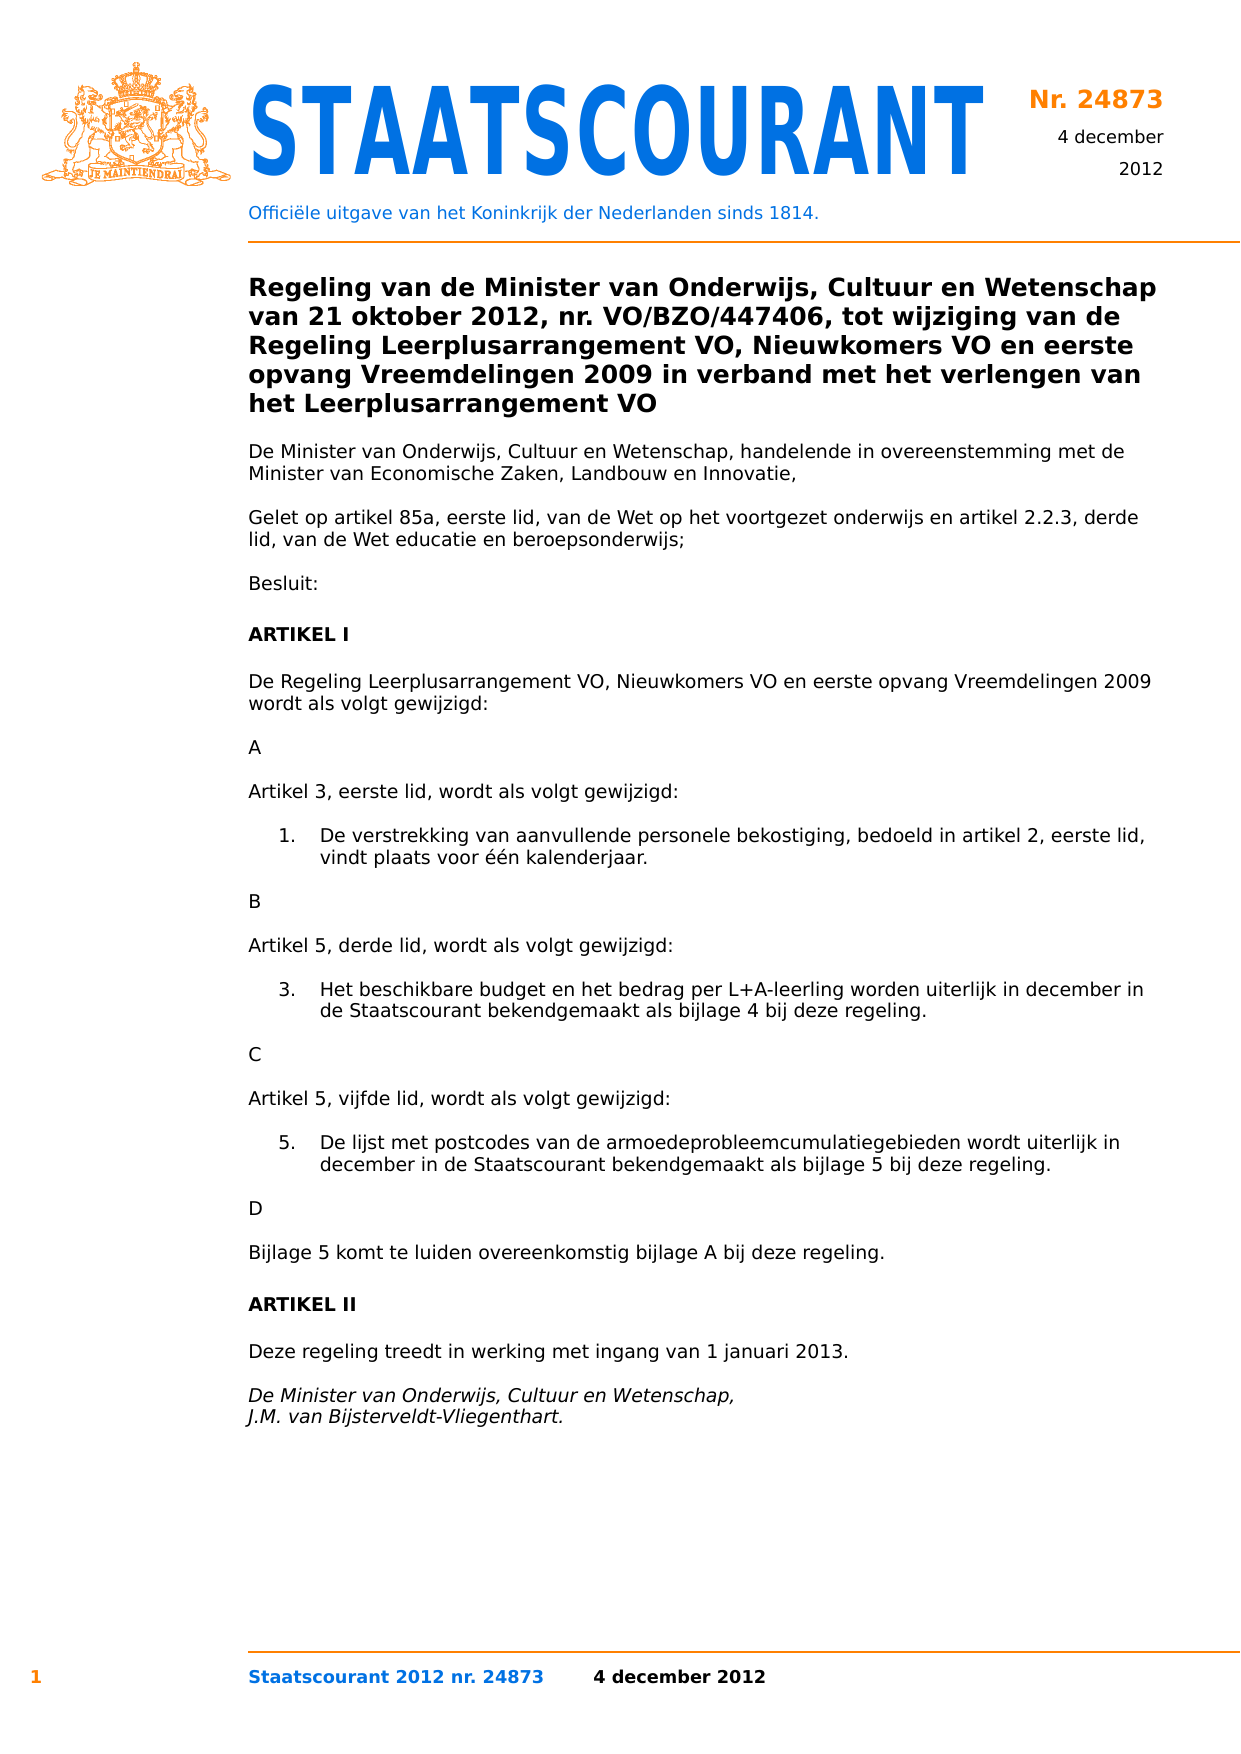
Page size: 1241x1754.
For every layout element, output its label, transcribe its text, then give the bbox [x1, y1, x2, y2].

text Besluit: [248, 572, 1163, 594]
table_cell 4 december [998, 121, 1240, 153]
table_cell Officiële uitgave van het Koninkrijk der Nederlanden sinds 1814. [248, 203, 1240, 241]
text Artikel 3, eerste lid, wordt als volgt gewijzigd: [248, 781, 1163, 803]
subtitle ARTIKEL I [248, 624, 1163, 646]
text Gelet op artikel 85a, eerste lid, van de Wet op het voortgezet onderwijs en artikel 2.2.3, derde lid, van de Wet educatie en beroepsonderwijs; [248, 507, 1163, 551]
text 1. De verstrekking van aanvullende personele bekostiging, bedoeld in artikel 2, eerste lid, vindt plaats voor één kalenderjaar. [278, 825, 1163, 869]
subtitle ARTIKEL II [248, 1294, 1163, 1316]
text C [248, 1044, 1163, 1066]
subtitle Regeling van de Minister van Onderwijs, Cultuur en Wetenschap van 21 oktober 2012, nr. VO/BZO/447406, tot wijziging van de Regeling Leerplusarrangement VO, Nieuwkomers VO en eerste opvang Vreemdelingen 2009 in verband met het verlengen van het Leerplusarrangement VO [248, 273, 1163, 419]
text De Regeling Leerplusarrangement VO, Nieuwkomers VO en eerste opvang Vreemdelingen 2009 wordt als volgt gewijzigd: [248, 671, 1163, 715]
text B [248, 891, 1163, 913]
text Bijlage 5 komt te luiden overeenkomstig bijlage A bij deze regeling. [248, 1242, 1163, 1264]
picture [41, 62, 231, 186]
text Artikel 5, derde lid, wordt als volgt gewijzigd: [248, 934, 1163, 957]
text 3. Het beschikbare budget en het bedrag per L+A-leerling worden uiterlijk in december in de Staatscourant bekendgemaakt als bijlage 4 bij deze regeling. [278, 978, 1163, 1022]
text Deze regeling treedt in werking met ingang van 1 januari 2013. [248, 1341, 1163, 1363]
text D [248, 1198, 1163, 1220]
table_header Nr. 24873 [998, 62, 1240, 121]
text A [248, 737, 1163, 759]
table_cell 2012 [998, 153, 1240, 203]
table_header [25, 62, 248, 241]
text Artikel 5, vijfde lid, wordt als volgt gewijzigd: [248, 1088, 1163, 1110]
text De Minister van Onderwijs, Cultuur en Wetenschap, J.M. van Bijsterveldt-Vliegenthart. [248, 1384, 1163, 1428]
table_header STAATSCOURANT [248, 62, 998, 203]
text De Minister van Onderwijs, Cultuur en Wetenschap, handelende in overeenstemming met de Minister van Economische Zaken, Landbouw en Innovatie, [248, 441, 1163, 485]
text 5. De lijst met postcodes van de armoedeprobleemcumulatiegebieden wordt uiterlijk in december in de Staatscourant bekendgemaakt als bijlage 5 bij deze regeling. [278, 1132, 1163, 1176]
